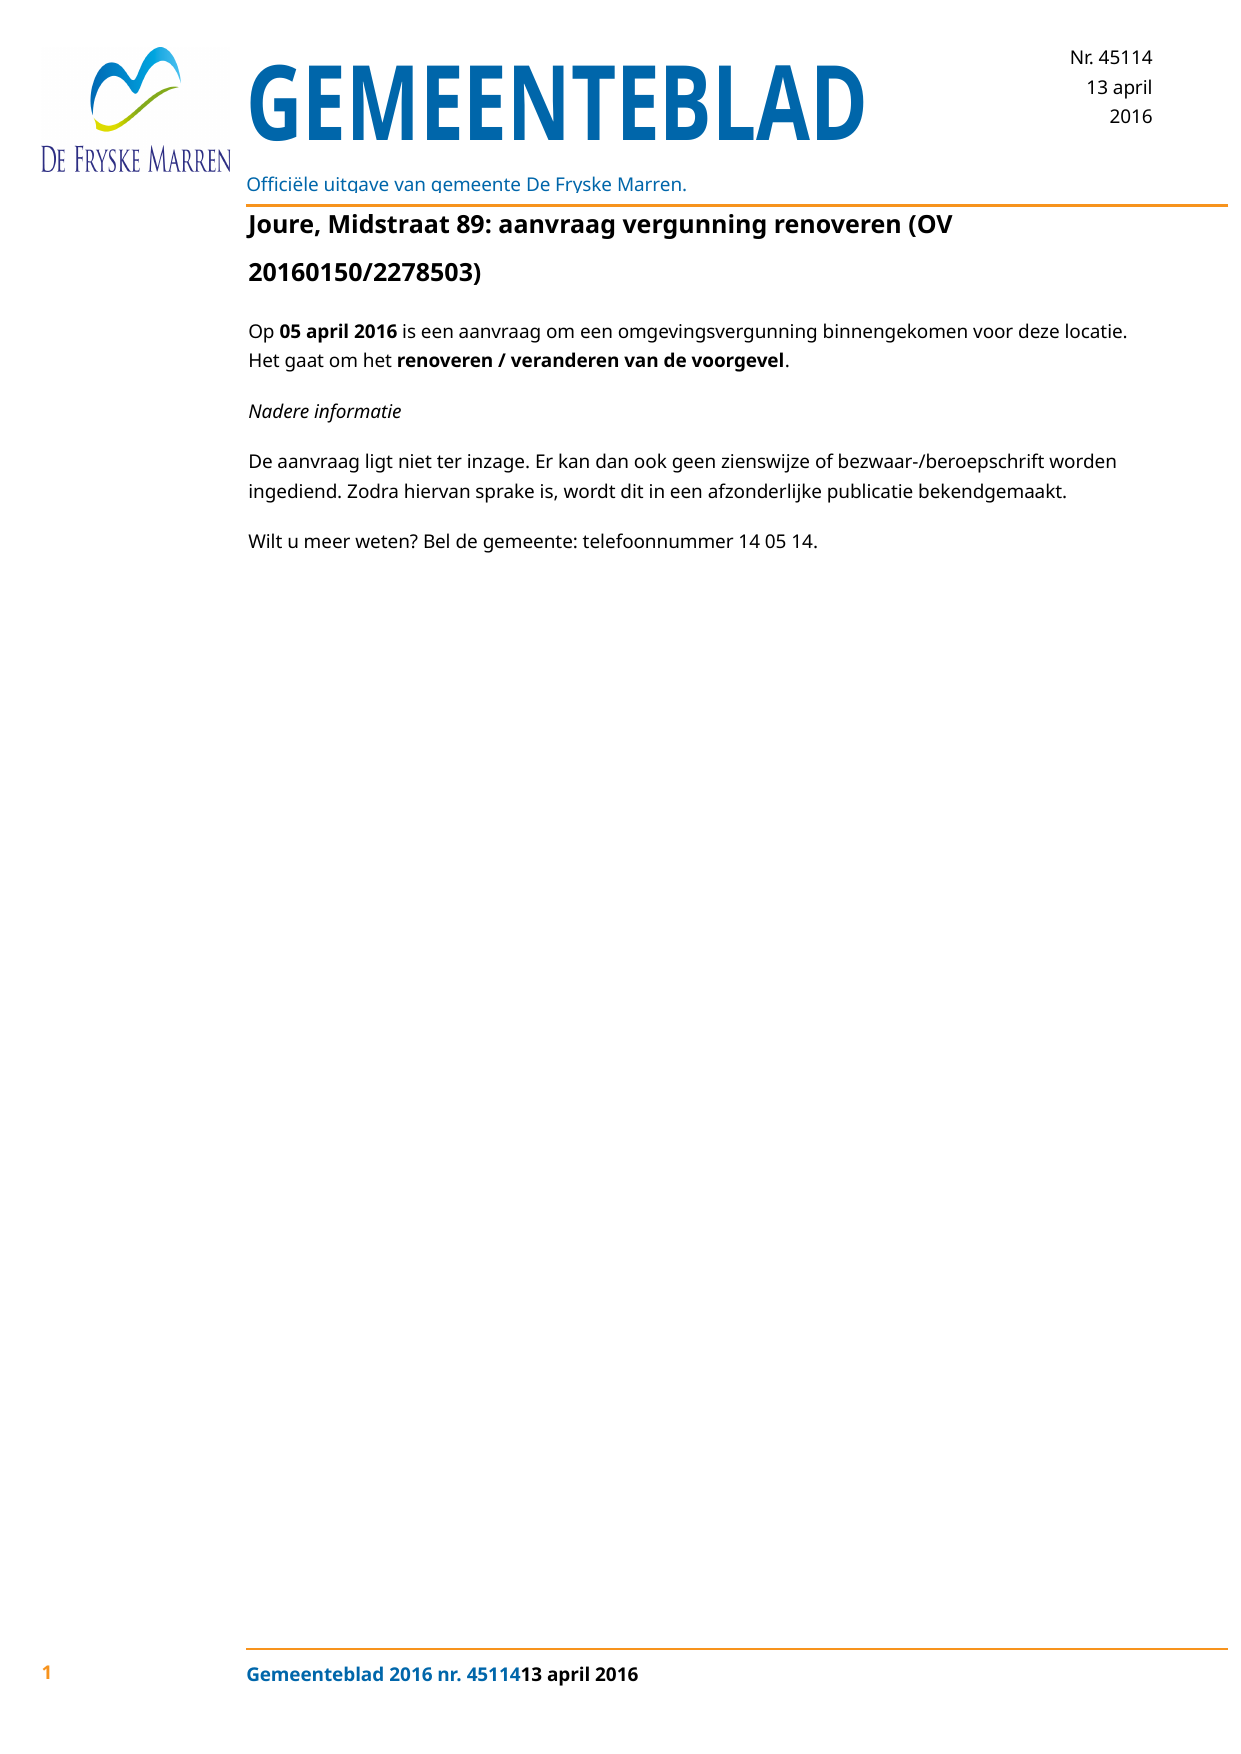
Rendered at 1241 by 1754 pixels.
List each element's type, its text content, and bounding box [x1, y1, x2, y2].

text Nadere informatie [248, 398, 1152, 424]
text Joure, Midstraat 89: aanvraag vergunning renoveren (OV 20160150/2278503) [248, 207, 1152, 288]
picture [41, 47, 231, 172]
text Wilt u meer weten? Bel de gemeente: telefoonnummer 14 05 14. [248, 528, 1152, 554]
text De aanvraag ligt niet ter inzage. Er kan dan ook geen zienswijze of bezwaar-/beroepschrift worden ingediend. Zodra hiervan sprake is, wordt dit in een afzonderlijke publicatie bekendgemaakt. [248, 448, 1152, 504]
text Op 05 april 2016 is een aanvraag om een omgevingsvergunning binnengekomen voor deze locatie. Het gaat om het renoveren / veranderen van de voorgevel. [248, 318, 1152, 373]
